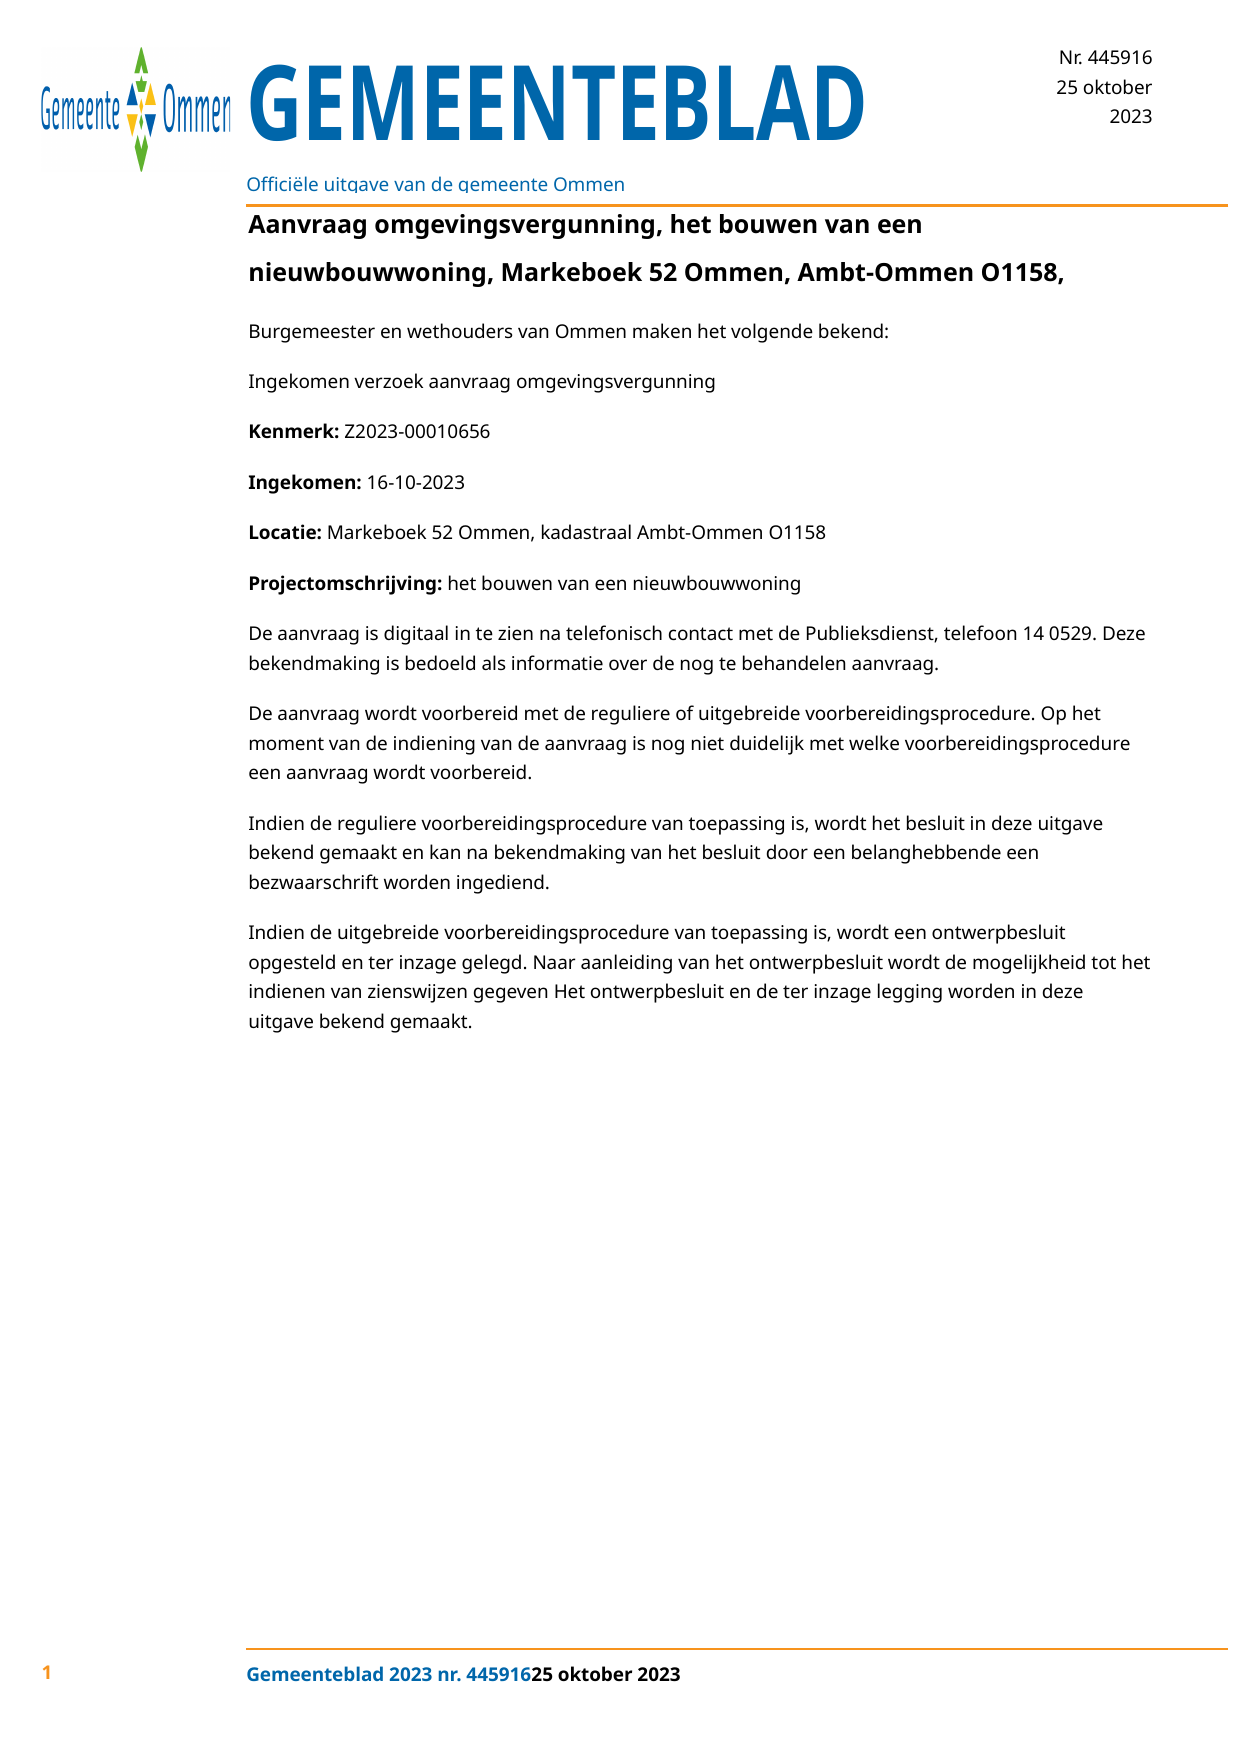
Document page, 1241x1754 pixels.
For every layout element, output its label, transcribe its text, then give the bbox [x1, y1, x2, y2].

text De aanvraag is digitaal in te zien na telefonisch contact met de Publieksdienst, telefoon 14 0529. Deze bekendmaking is bedoeld als informatie over de nog te behandelen aanvraag. [248, 620, 1152, 676]
text Ingekomen verzoek aanvraag omgevingsvergunning [248, 368, 1152, 394]
picture [41, 47, 231, 172]
text Burgemeester en wethouders van Ommen maken het volgende bekend: [248, 318, 1152, 344]
text Locatie: Markeboek 52 Ommen, kadastraal Ambt-Ommen O1158 [248, 519, 1152, 545]
text Indien de uitgebreide voorbereidingsprocedure van toepassing is, wordt een ontwerpbesluit opgesteld en ter inzage gelegd. Naar aanleiding van het ontwerpbesluit wordt de mogelijkheid tot het indienen van zienswijzen gegeven Het ontwerpbesluit en de ter inzage legging worden in deze uitgave bekend gemaakt. [248, 919, 1152, 1034]
text Ingekomen: 16-10-2023 [248, 469, 1152, 495]
text Kenmerk: Z2023-00010656 [248, 419, 1152, 444]
text Indien de reguliere voorbereidingsprocedure van toepassing is, wordt het besluit in deze uitgave bekend gemaakt en kan na bekendmaking van het besluit door een belanghebbende een bezwaarschrift worden ingediend. [248, 810, 1152, 895]
text De aanvraag wordt voorbereid met de reguliere of uitgebreide voorbereidingsprocedure. Op het moment van de indiening van de aanvraag is nog niet duidelijk met welke voorbereidingsprocedure een aanvraag wordt voorbereid. [248, 700, 1152, 785]
text Aanvraag omgevingsvergunning, het bouwen van een nieuwbouwwoning, Markeboek 52 Ommen, Ambt-Ommen O1158, [248, 207, 1152, 288]
text Projectomschrijving: het bouwen van een nieuwbouwwoning [248, 570, 1152, 596]
